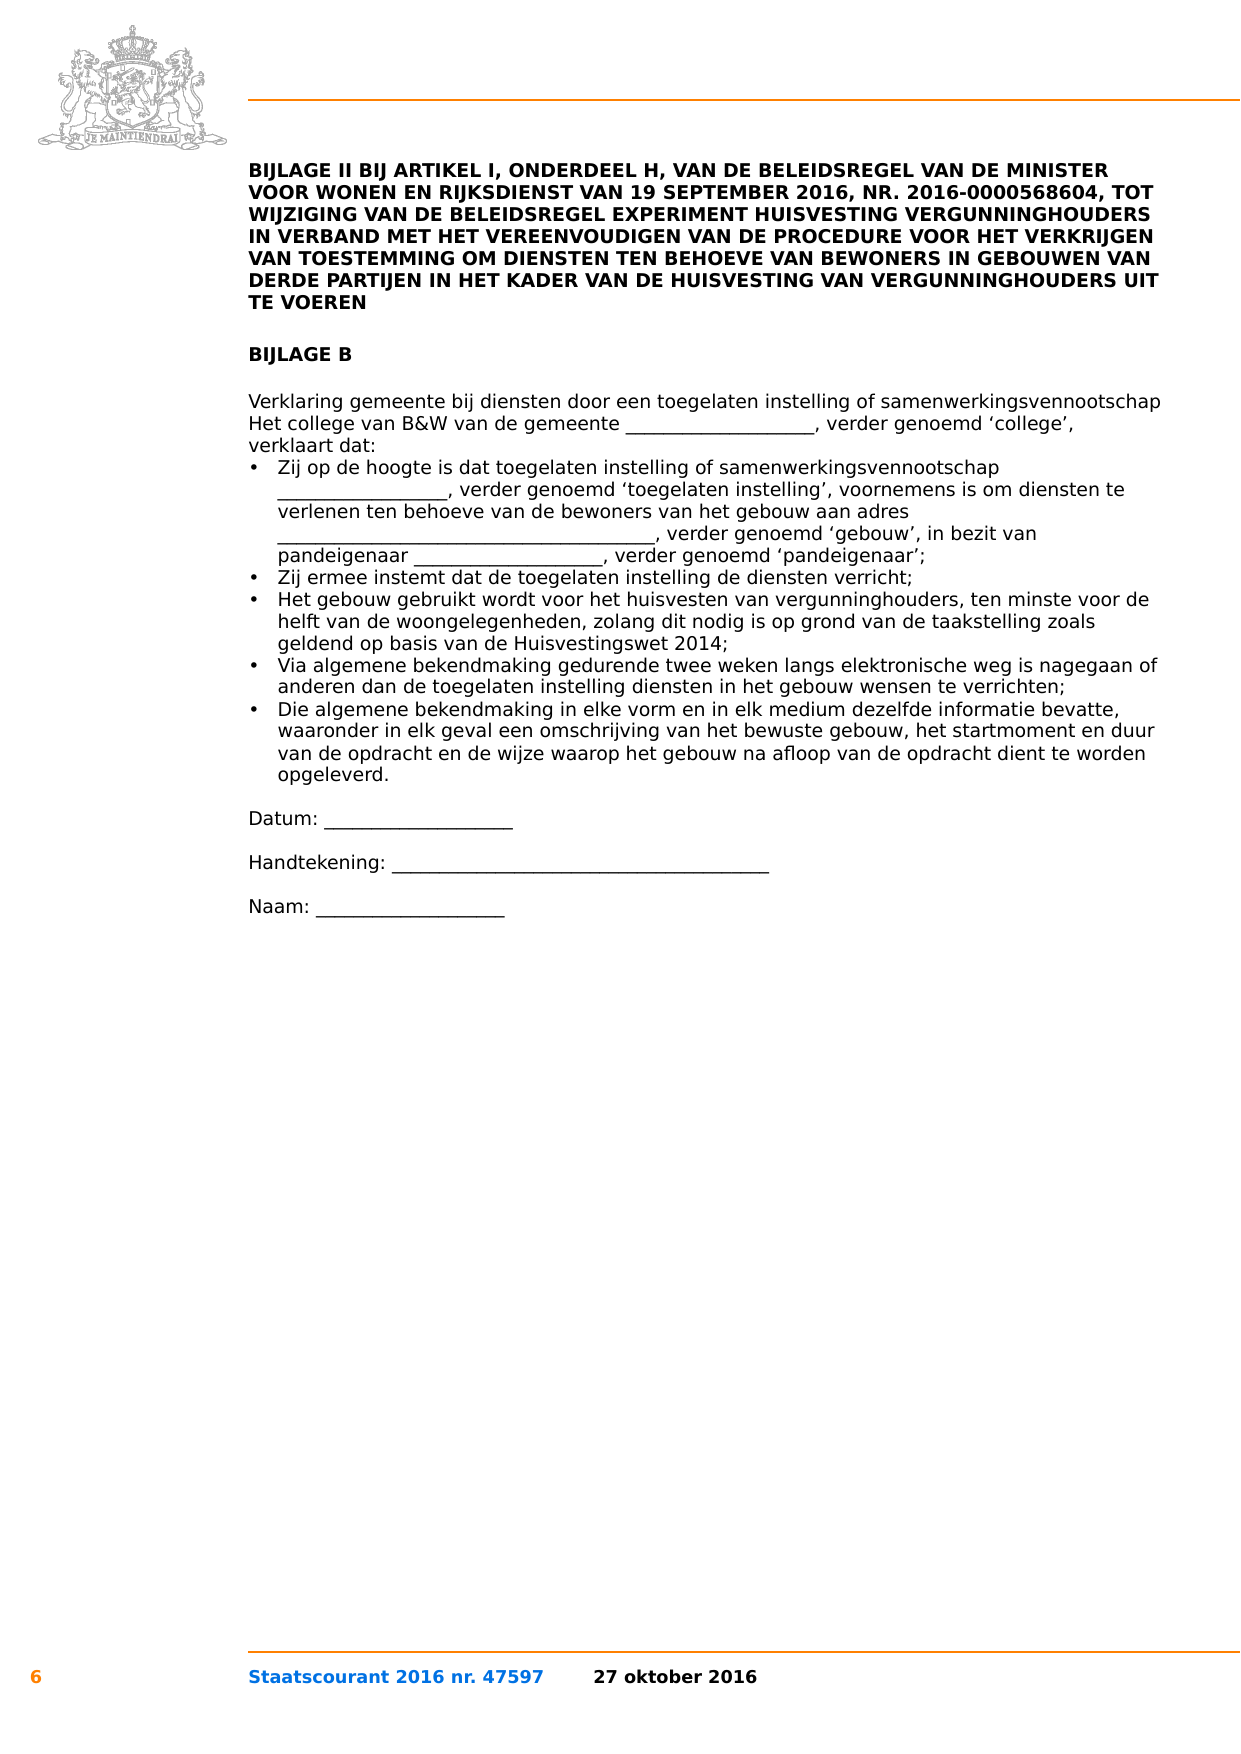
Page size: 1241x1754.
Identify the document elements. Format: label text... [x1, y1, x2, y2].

text • Via algemene bekendmaking gedurende twee weken langs elektronische weg is nagegaan of anderen dan de toegelaten instelling diensten in het gebouw wensen te verrichten; [248, 654, 1163, 698]
text • Zij ermee instemt dat de toegelaten instelling de diensten verricht; [248, 567, 1163, 588]
text • Het gebouw gebruikt wordt voor het huisvesten van vergunninghouders, ten minste voor de helft van de woongelegenheden, zolang dit nodig is op grond van de taakstelling zoals geldend op basis van de Huisvestingswet 2014; [248, 588, 1163, 654]
subtitle BIJLAGE B [248, 344, 1163, 366]
picture [38, 25, 227, 150]
text Naam: ____________________ [248, 896, 1163, 918]
subtitle BIJLAGE II BIJ ARTIKEL I, ONDERDEEL H, VAN DE BELEIDSREGEL VAN DE MINISTER VOOR WONEN EN RIJKSDIENST VAN 19 SEPTEMBER 2016, NR. 2016-0000568604, TOT WIJZIGING VAN DE BELEIDSREGEL EXPERIMENT HUISVESTING VERGUNNINGHOUDERS IN VERBAND MET HET VEREENVOUDIGEN VAN DE PROCEDURE VOOR HET VERKRIJGEN VAN TOESTEMMING OM DIENSTEN TEN BEHOEVE VAN BEWONERS IN GEBOUWEN VAN DERDE PARTIJEN IN HET KADER VAN DE HUISVESTING VAN VERGUNNINGHOUDERS UIT TE VOEREN [248, 160, 1163, 314]
text Handtekening: ________________________________________ [248, 852, 1163, 874]
text Verklaring gemeente bij diensten door een toegelaten instelling of samenwerkingsvennootschap [248, 391, 1163, 413]
text • Die algemene bekendmaking in elke vorm en in elk medium dezelfde informatie bevatte, waaronder in elk geval een omschrijving van het bewuste gebouw, het startmoment en duur van de opdracht en de wijze waarop het gebouw na afloop van de opdracht dient te worden opgeleverd. [248, 698, 1163, 786]
text Datum: ____________________ [248, 808, 1163, 830]
text Het college van B&W van de gemeente ____________________, verder genoemd ‘college’, verklaart dat: [248, 413, 1163, 457]
text • Zij op de hoogte is dat toegelaten instelling of samenwerkingsvennootschap __________________, verder genoemd ‘toegelaten instelling’, voornemens is om diensten te verlenen ten behoeve van de bewoners van het gebouw aan adres ________________________________________, verder genoemd ‘gebouw’, in bezit van pandeigenaar ____________________, verder genoemd ‘pandeigenaar’; [248, 457, 1163, 567]
